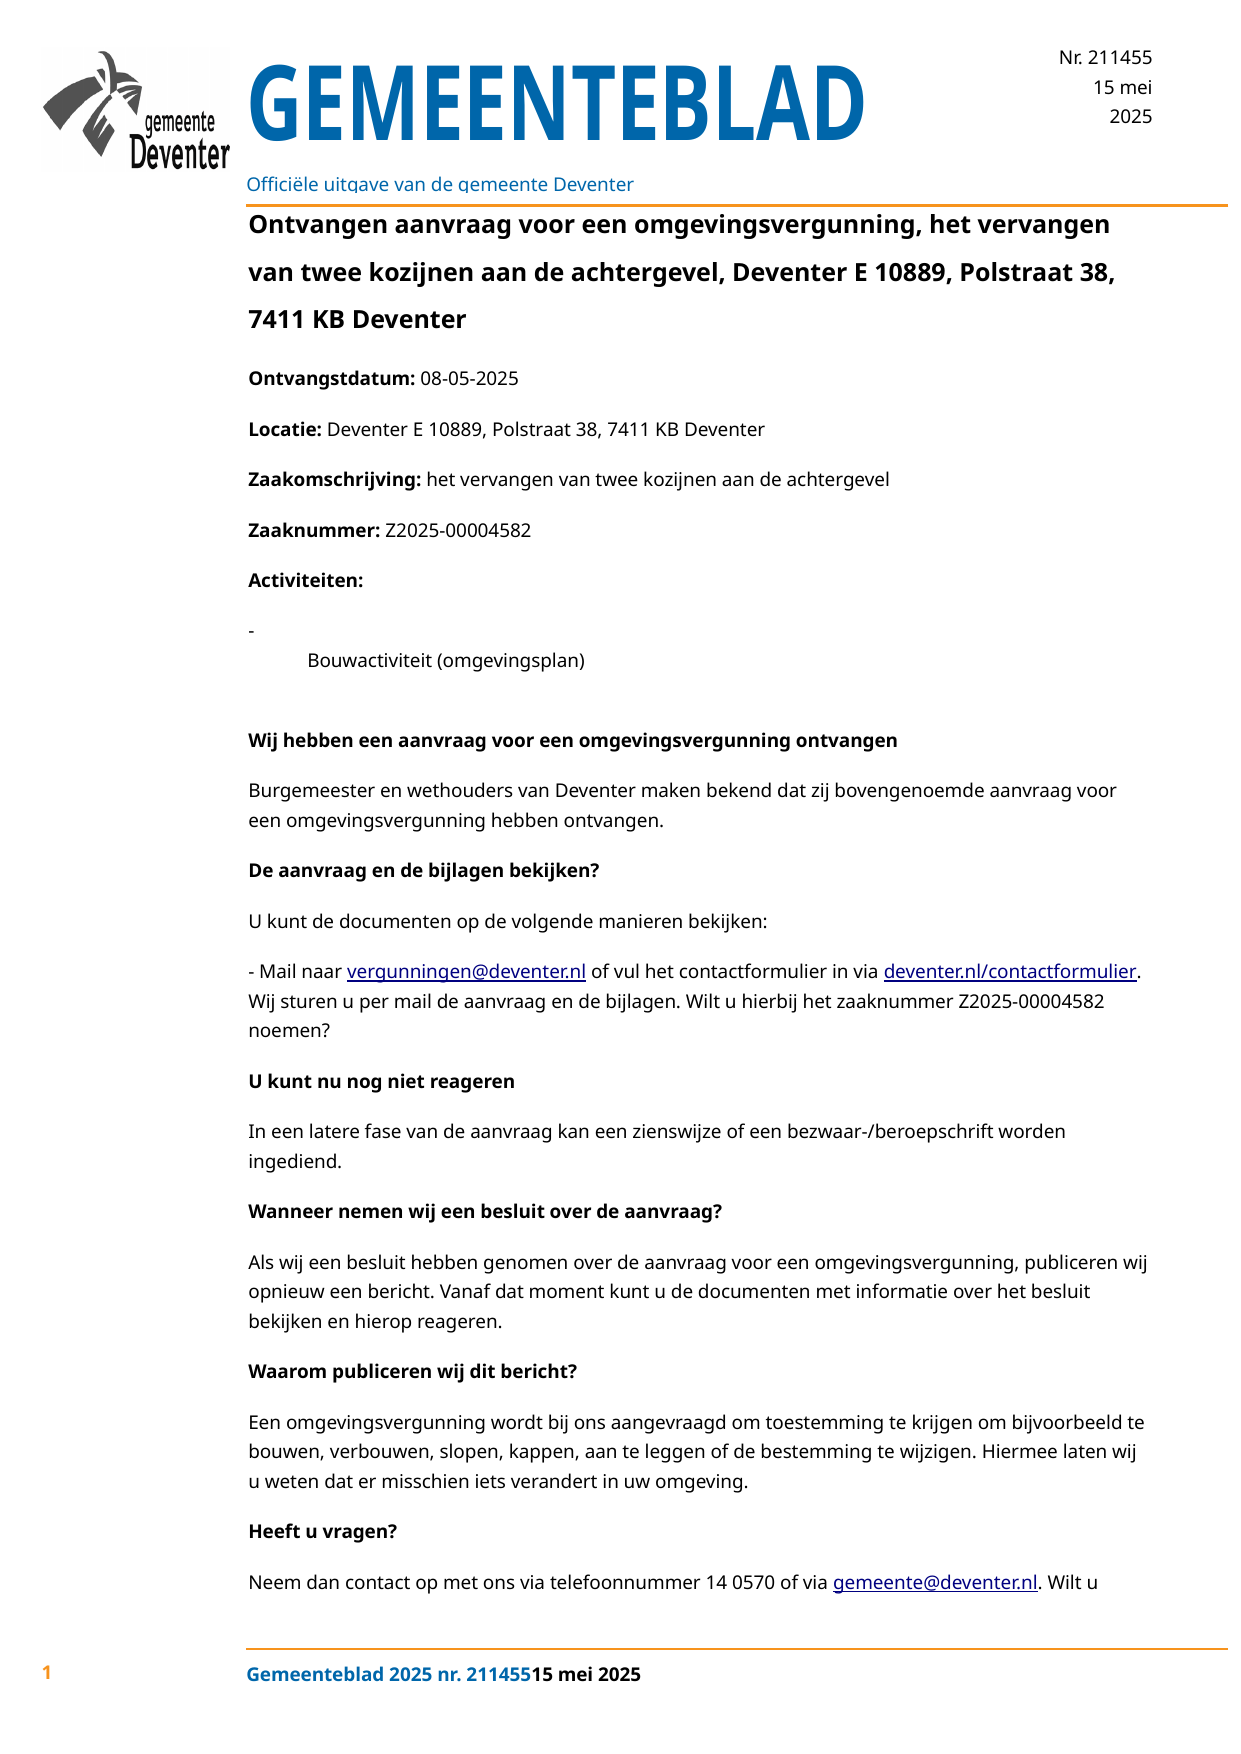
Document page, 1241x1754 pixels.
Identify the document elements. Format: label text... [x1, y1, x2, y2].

text Waarom publiceren wij dit bericht? [248, 1358, 1152, 1384]
text Zaaknummer: Z2025-00004582 [248, 517, 1152, 542]
text Zaakomschrijving: het vervangen van twee kozijnen aan de achtergevel [248, 466, 1152, 492]
text U kunt nu nog niet reageren [248, 1068, 1152, 1094]
text Een omgevingsvergunning wordt bij ons aangevraagd om toestemming te krijgen om bijvoorbeeld te bouwen, verbouwen, slopen, kappen, aan te leggen of de bestemming te wijzigen. Hiermee laten wij u weten dat er misschien iets verandert in uw omgeving. [248, 1409, 1152, 1494]
text Burgemeester en wethouders van Deventer maken bekend dat zij bovengenoemde aanvraag voor een omgevingsvergunning hebben ontvangen. [248, 778, 1152, 833]
text - Mail naar vergunningen@deventer.nl of vul het contactformulier in via deventer.nl/contactformulier. Wij sturen u per mail de aanvraag en de bijlagen. Wilt u hierbij het zaaknummer Z2025-00004582 noemen? [248, 958, 1152, 1043]
text Ontvangen aanvraag voor een omgevingsvergunning, het vervangen van twee kozijnen aan de achtergevel, Deventer E 10889, Polstraat 38, 7411 KB Deventer [248, 207, 1152, 336]
text In een latere fase van de aanvraag kan een zienswijze of een bezwaar-/beroepschrift worden ingediend. [248, 1118, 1152, 1174]
text Neem dan contact op met ons via telefoonnummer 14 0570 of via gemeente@deventer.nl. Wilt u [248, 1569, 1152, 1594]
text Locatie: Deventer E 10889, Polstraat 38, 7411 KB Deventer [248, 416, 1152, 442]
text Als wij een besluit hebben genomen over de aanvraag voor een omgevingsvergunning, publiceren wij opnieuw een bericht. Vanaf dat moment kunt u de documenten met informatie over het besluit bekijken en hierop reageren. [248, 1249, 1152, 1334]
text Wij hebben een aanvraag voor een omgevingsvergunning ontvangen [248, 727, 1152, 753]
picture [41, 47, 231, 172]
text Heeft u vragen? [248, 1518, 1152, 1544]
text Wanneer nemen wij een besluit over de aanvraag? [248, 1198, 1152, 1224]
text De aanvraag en de bijlagen bekijken? [248, 858, 1152, 883]
text U kunt de documenten op de volgende manieren bekijken: [248, 908, 1152, 934]
list Bouwactiviteit (omgevingsplan) [248, 647, 1152, 673]
text Ontvangstdatum: 08-05-2025 [248, 366, 1152, 391]
text Activiteiten: [248, 567, 1152, 593]
